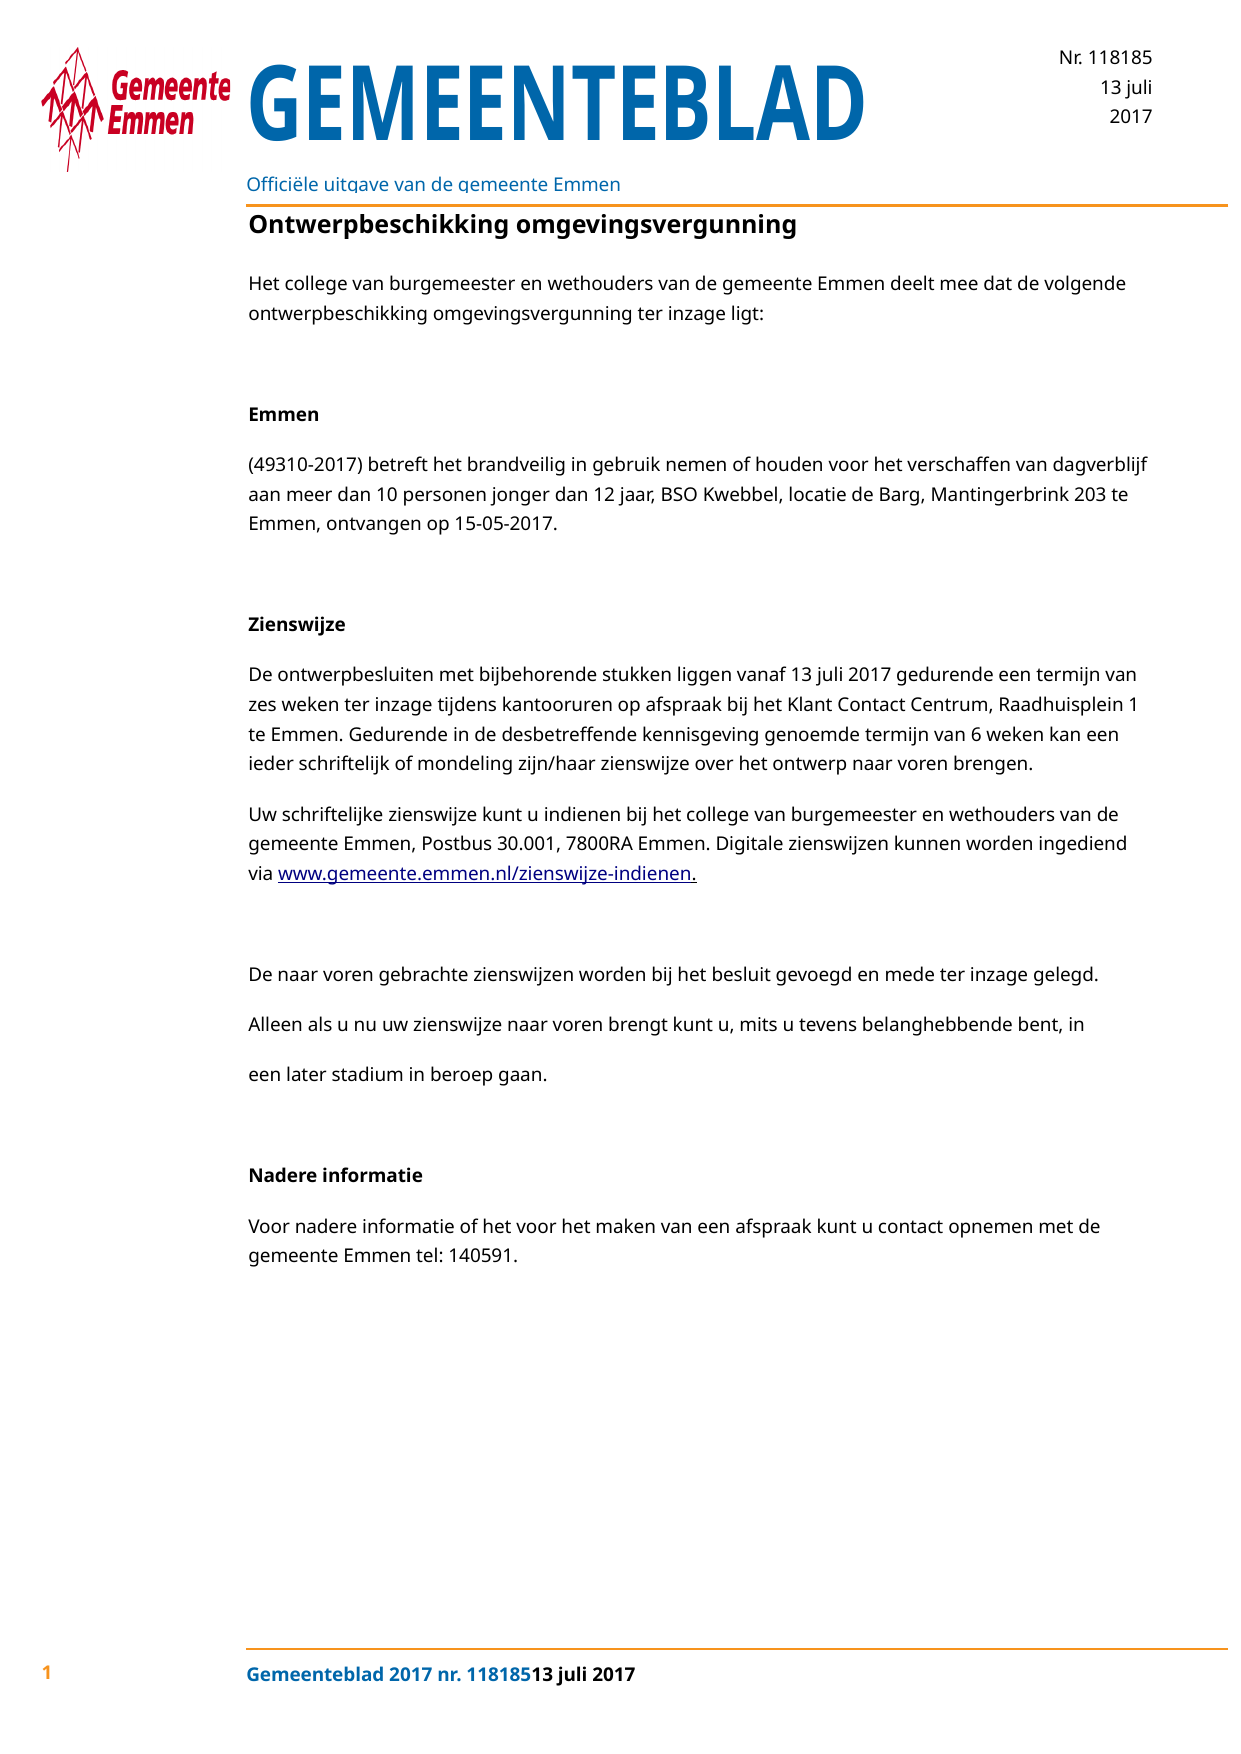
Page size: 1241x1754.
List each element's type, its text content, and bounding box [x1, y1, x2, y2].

text Alleen als u nu uw zienswijze naar voren brengt kunt u, mits u tevens belanghebbende bent, in [248, 1011, 1152, 1037]
text Het college van burgemeester en wethouders van de gemeente Emmen deelt mee dat de volgende ontwerpbeschikking omgevingsvergunning ter inzage ligt: [248, 270, 1152, 326]
text een later stadium in beroep gaan. [248, 1062, 1152, 1087]
text Emmen [248, 401, 1152, 426]
text (49310-2017) betreft het brandveilig in gebruik nemen of houden voor het verschaffen van dagverblijf aan meer dan 10 personen jonger dan 12 jaar, BSO Kwebbel, locatie de Barg, Mantingerbrink 203 te Emmen, ontvangen op 15-05-2017. [248, 451, 1152, 536]
text Voor nadere informatie of het voor het maken van een afspraak kunt u contact opnemen met de gemeente Emmen tel: 140591. [248, 1213, 1152, 1268]
text De ontwerpbesluiten met bijbehorende stukken liggen vanaf 13 juli 2017 gedurende een termijn van zes weken ter inzage tijdens kantooruren op afspraak bij het Klant Contact Centrum, Raadhuisplein 1 te Emmen. Gedurende in de desbetreffende kennisgeving genoemde termijn van 6 weken kan een ieder schriftelijk of mondeling zijn/haar zienswijze over het ontwerp naar voren brengen. [248, 662, 1152, 776]
picture [41, 47, 231, 172]
text Ontwerpbeschikking omgevingsvergunning [248, 207, 1152, 241]
text Nadere informatie [248, 1162, 1152, 1188]
text Zienswijze [248, 611, 1152, 637]
text De naar voren gebrachte zienswijzen worden bij het besluit gevoegd en mede ter inzage gelegd. [248, 961, 1152, 986]
text Uw schriftelijke zienswijze kunt u indienen bij het college van burgemeester en wethouders van de gemeente Emmen, Postbus 30.001, 7800RA Emmen. Digitale zienswijzen kunnen worden ingediend via www.gemeente.emmen.nl/zienswijze-indienen. [248, 801, 1152, 886]
